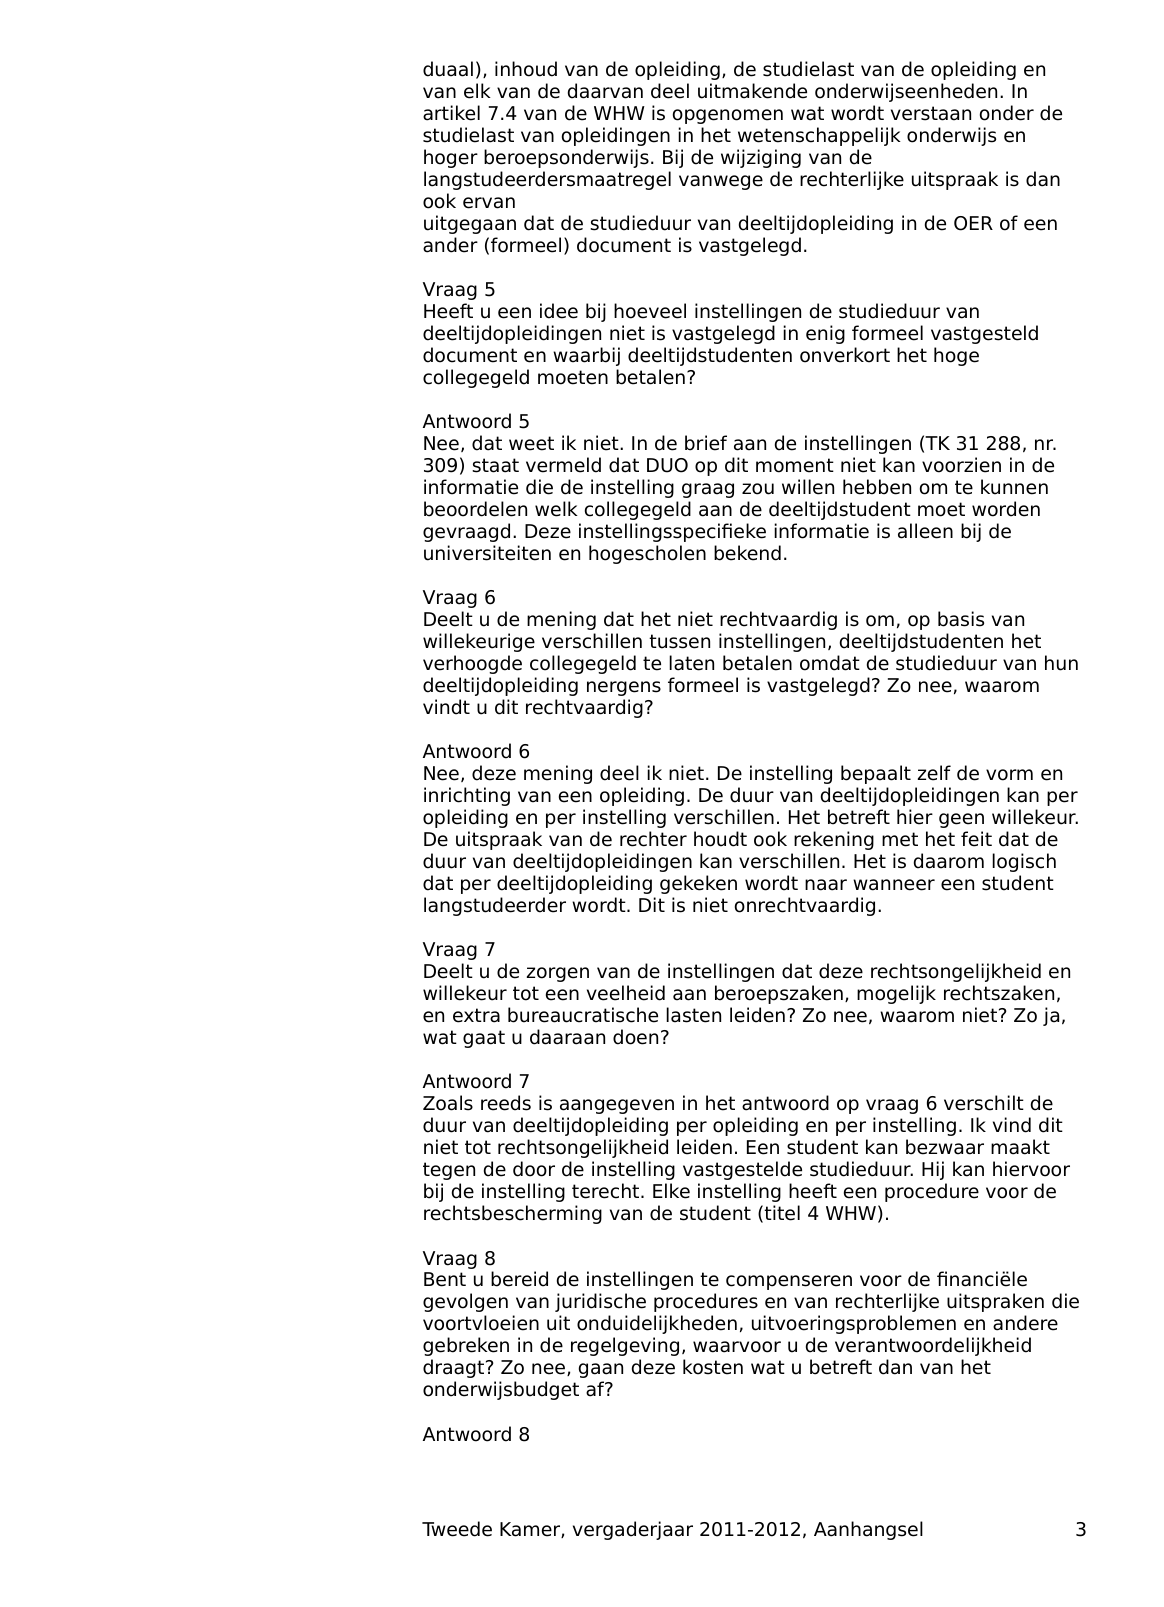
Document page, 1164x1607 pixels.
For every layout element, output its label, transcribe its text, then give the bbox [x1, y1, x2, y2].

text Zoals reeds is aangegeven in het antwoord op vraag 6 verschilt de duur van deeltijdopleiding per opleiding en per instelling. Ik vind dit niet tot rechtsongelijkheid leiden. Een student kan bezwaar maakt tegen de door de instelling vastgestelde studieduur. Hij kan hiervoor bij de instelling terecht. Elke instelling heeft een procedure voor de rechtsbescherming van de student (titel 4 WHW). [422, 1093, 1087, 1225]
text Nee, deze mening deel ik niet. De instelling bepaalt zelf de vorm en inrichting van een opleiding. De duur van deeltijdopleidingen kan per opleiding en per instelling verschillen. Het betreft hier geen willekeur. De uitspraak van de rechter houdt ook rekening met het feit dat de duur van deeltijdopleidingen kan verschillen. Het is daarom logisch dat per deeltijdopleiding gekeken wordt naar wanneer een student langstudeerder wordt. Dit is niet onrechtvaardig. [422, 763, 1087, 917]
text Vraag 8 [422, 1247, 1087, 1269]
text Antwoord 7 [422, 1071, 1087, 1093]
text Heeft u een idee bij hoeveel instellingen de studieduur van deeltijdopleidingen niet is vastgelegd in enig formeel vastgesteld document en waarbij deeltijdstudenten onverkort het hoge collegegeld moeten betalen? [422, 301, 1087, 389]
text Deelt u de zorgen van de instellingen dat deze rechtsongelijkheid en willekeur tot een veelheid aan beroepszaken, mogelijk rechtszaken, en extra bureaucratische lasten leiden? Zo nee, waarom niet? Zo ja, wat gaat u daaraan doen? [422, 961, 1087, 1049]
text Antwoord 8 [422, 1423, 1087, 1445]
text Antwoord 6 [422, 741, 1087, 763]
text Bent u bereid de instellingen te compenseren voor de financiële gevolgen van juridische procedures en van rechterlijke uitspraken die voortvloeien uit onduidelijkheden, uitvoeringsproblemen en andere gebreken in de regelgeving, waarvoor u de verantwoordelijkheid draagt? Zo nee, gaan deze kosten wat u betreft dan van het onderwijsbudget af? [422, 1269, 1087, 1401]
text duaal), inhoud van de opleiding, de studielast van de opleiding en van elk van de daarvan deel uitmakende onderwijseenheden. In artikel 7.4 van de WHW is opgenomen wat wordt verstaan onder de studielast van opleidingen in het wetenschappelijk onderwijs en hoger beroepsonderwijs. Bij de wijziging van de langstudeerdersmaatregel vanwege de rechterlijke uitspraak is dan ook ervan [422, 59, 1087, 213]
text uitgegaan dat de studieduur van deeltijdopleiding in de OER of een ander (formeel) document is vastgelegd. [422, 213, 1087, 257]
text Nee, dat weet ik niet. In de brief aan de instellingen (TK 31 288, nr. 309) staat vermeld dat DUO op dit moment niet kan voorzien in de informatie die de instelling graag zou willen hebben om te kunnen beoordelen welk collegegeld aan de deeltijdstudent moet worden gevraagd. Deze instellingsspecifieke informatie is alleen bij de universiteiten en hogescholen bekend. [422, 433, 1087, 565]
text Deelt u de mening dat het niet rechtvaardig is om, op basis van willekeurige verschillen tussen instellingen, deeltijdstudenten het verhoogde collegegeld te laten betalen omdat de studieduur van hun deeltijdopleiding nergens formeel is vastgelegd? Zo nee, waarom vindt u dit rechtvaardig? [422, 609, 1087, 719]
text Vraag 7 [422, 939, 1087, 961]
text Antwoord 5 [422, 411, 1087, 433]
text Vraag 6 [422, 587, 1087, 609]
text Vraag 5 [422, 279, 1087, 301]
